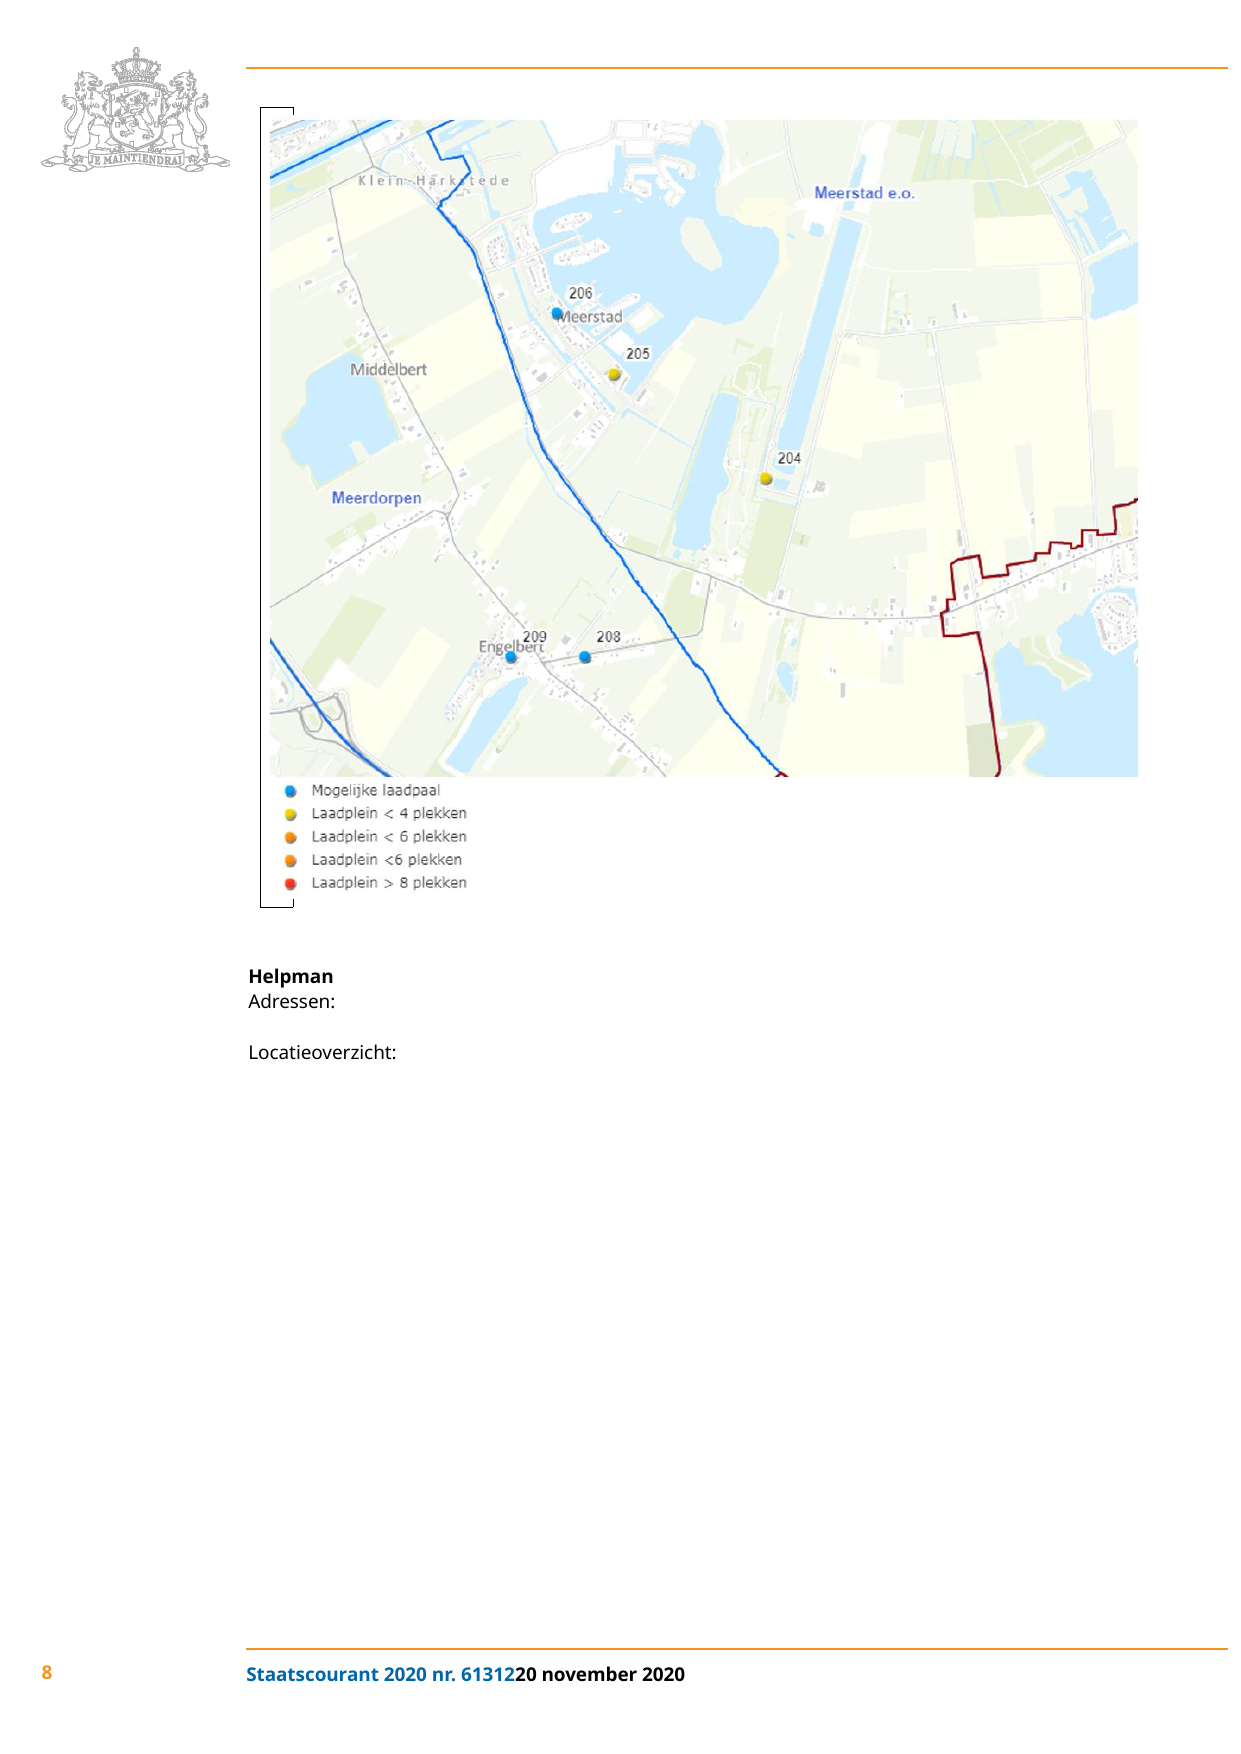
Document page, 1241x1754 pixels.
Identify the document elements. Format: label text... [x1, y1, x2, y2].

picture [41, 47, 231, 172]
text Helpman [248, 963, 1152, 988]
text Locatieoverzicht: [248, 1039, 1152, 1065]
picture [268, 115, 1140, 899]
text Adressen: [248, 988, 1152, 1014]
